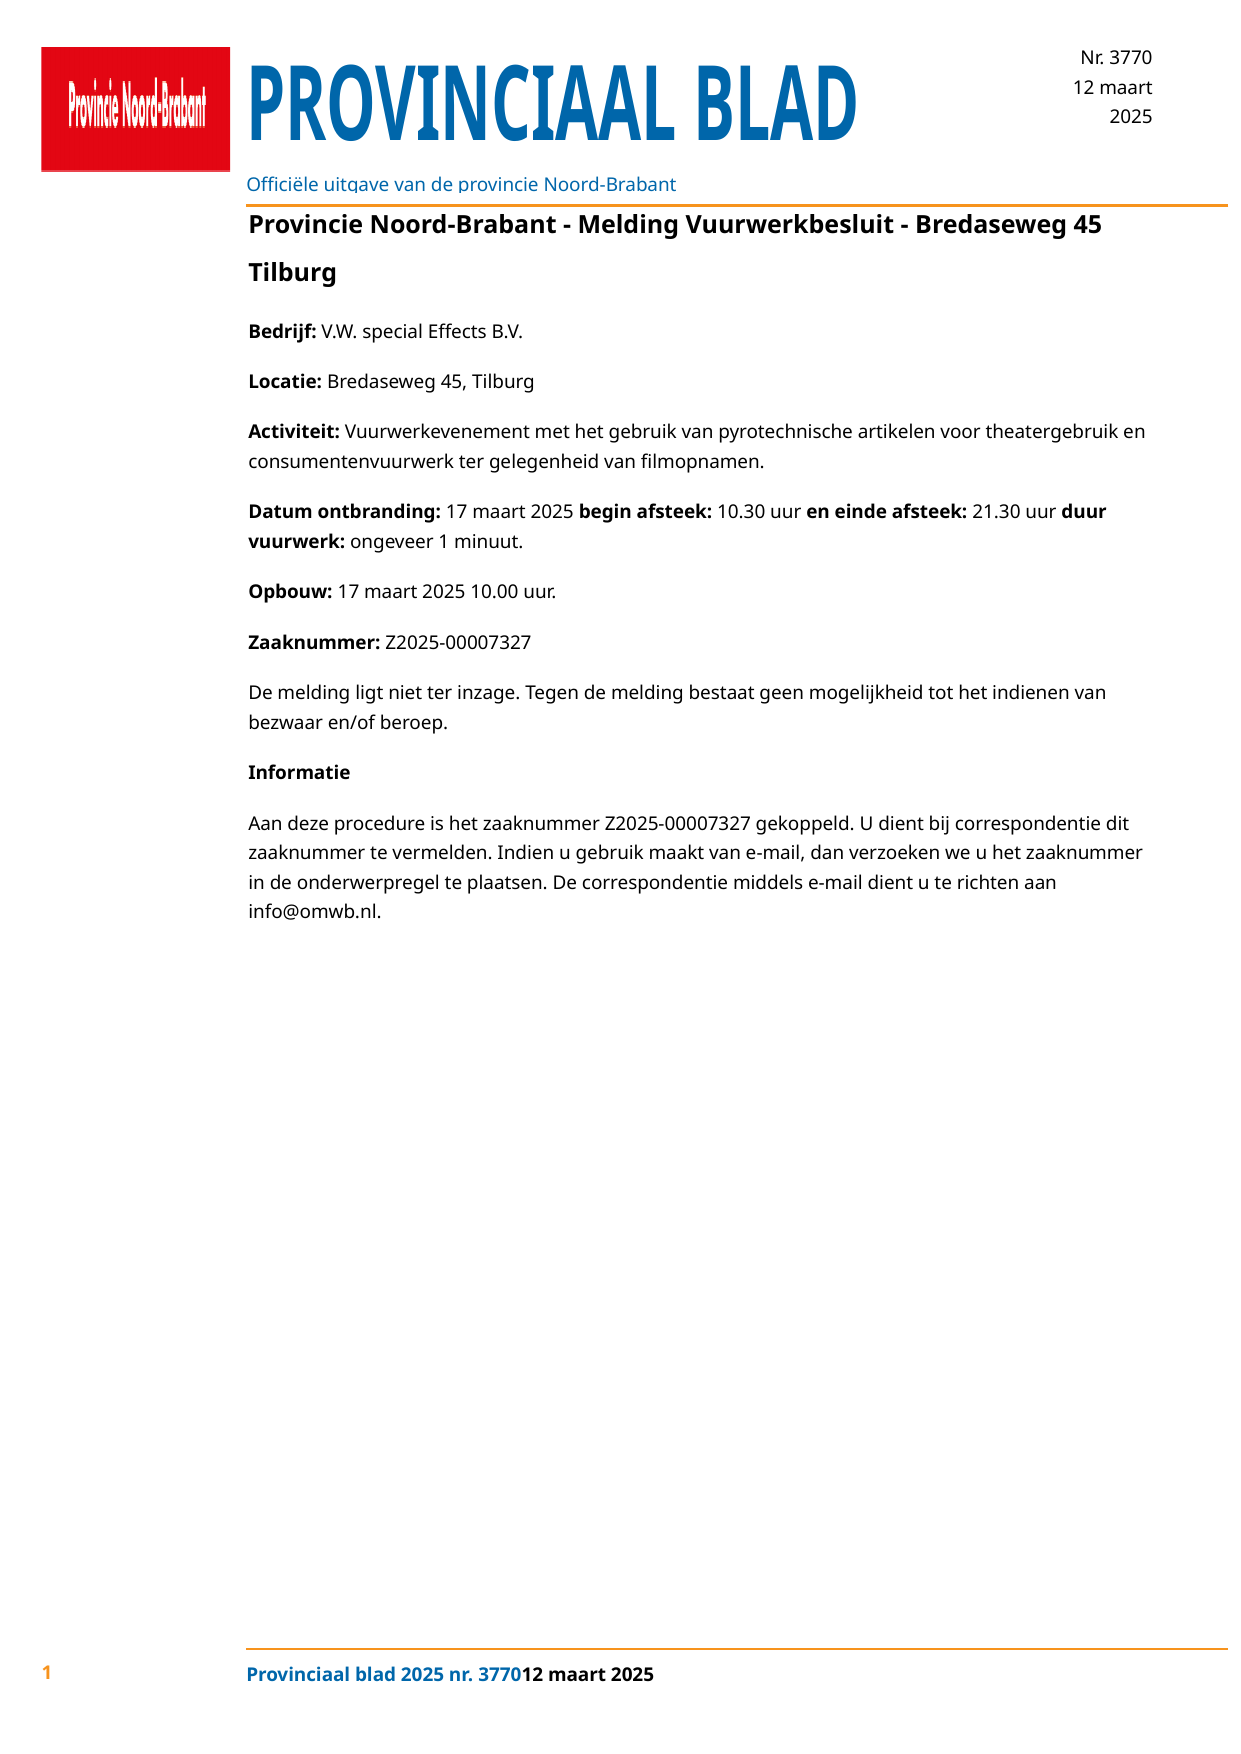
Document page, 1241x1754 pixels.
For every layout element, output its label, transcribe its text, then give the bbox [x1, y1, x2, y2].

text Provincie Noord-Brabant - Melding Vuurwerkbesluit - Bredaseweg 45 Tilburg [248, 207, 1152, 288]
text De melding ligt niet ter inzage. Tegen de melding bestaat geen mogelijkheid tot het indienen van bezwaar en/of beroep. [248, 679, 1152, 735]
text Opbouw: 17 maart 2025 10.00 uur. [248, 579, 1152, 604]
text Bedrijf: V.W. special Effects B.V. [248, 318, 1152, 344]
text Zaaknummer: Z2025-00007327 [248, 629, 1152, 655]
text Datum ontbranding: 17 maart 2025 begin afsteek: 10.30 uur en einde afsteek: 21.30 uur duur vuurwerk: ongeveer 1 minuut. [248, 499, 1152, 554]
text Activiteit: Vuurwerkevenement met het gebruik van pyrotechnische artikelen voor theatergebruik en consumentenvuurwerk ter gelegenheid van filmopnamen. [248, 419, 1152, 474]
picture [41, 47, 231, 172]
text Aan deze procedure is het zaaknummer Z2025-00007327 gekoppeld. U dient bij correspondentie dit zaaknummer te vermelden. Indien u gebruik maakt van e-mail, dan verzoeken we u het zaaknummer in de onderwerpregel te plaatsen. De correspondentie middels e-mail dient u te richten aan info@omwb.nl. [248, 810, 1152, 924]
text Informatie [248, 759, 1152, 785]
text Locatie: Bredaseweg 45, Tilburg [248, 368, 1152, 394]
